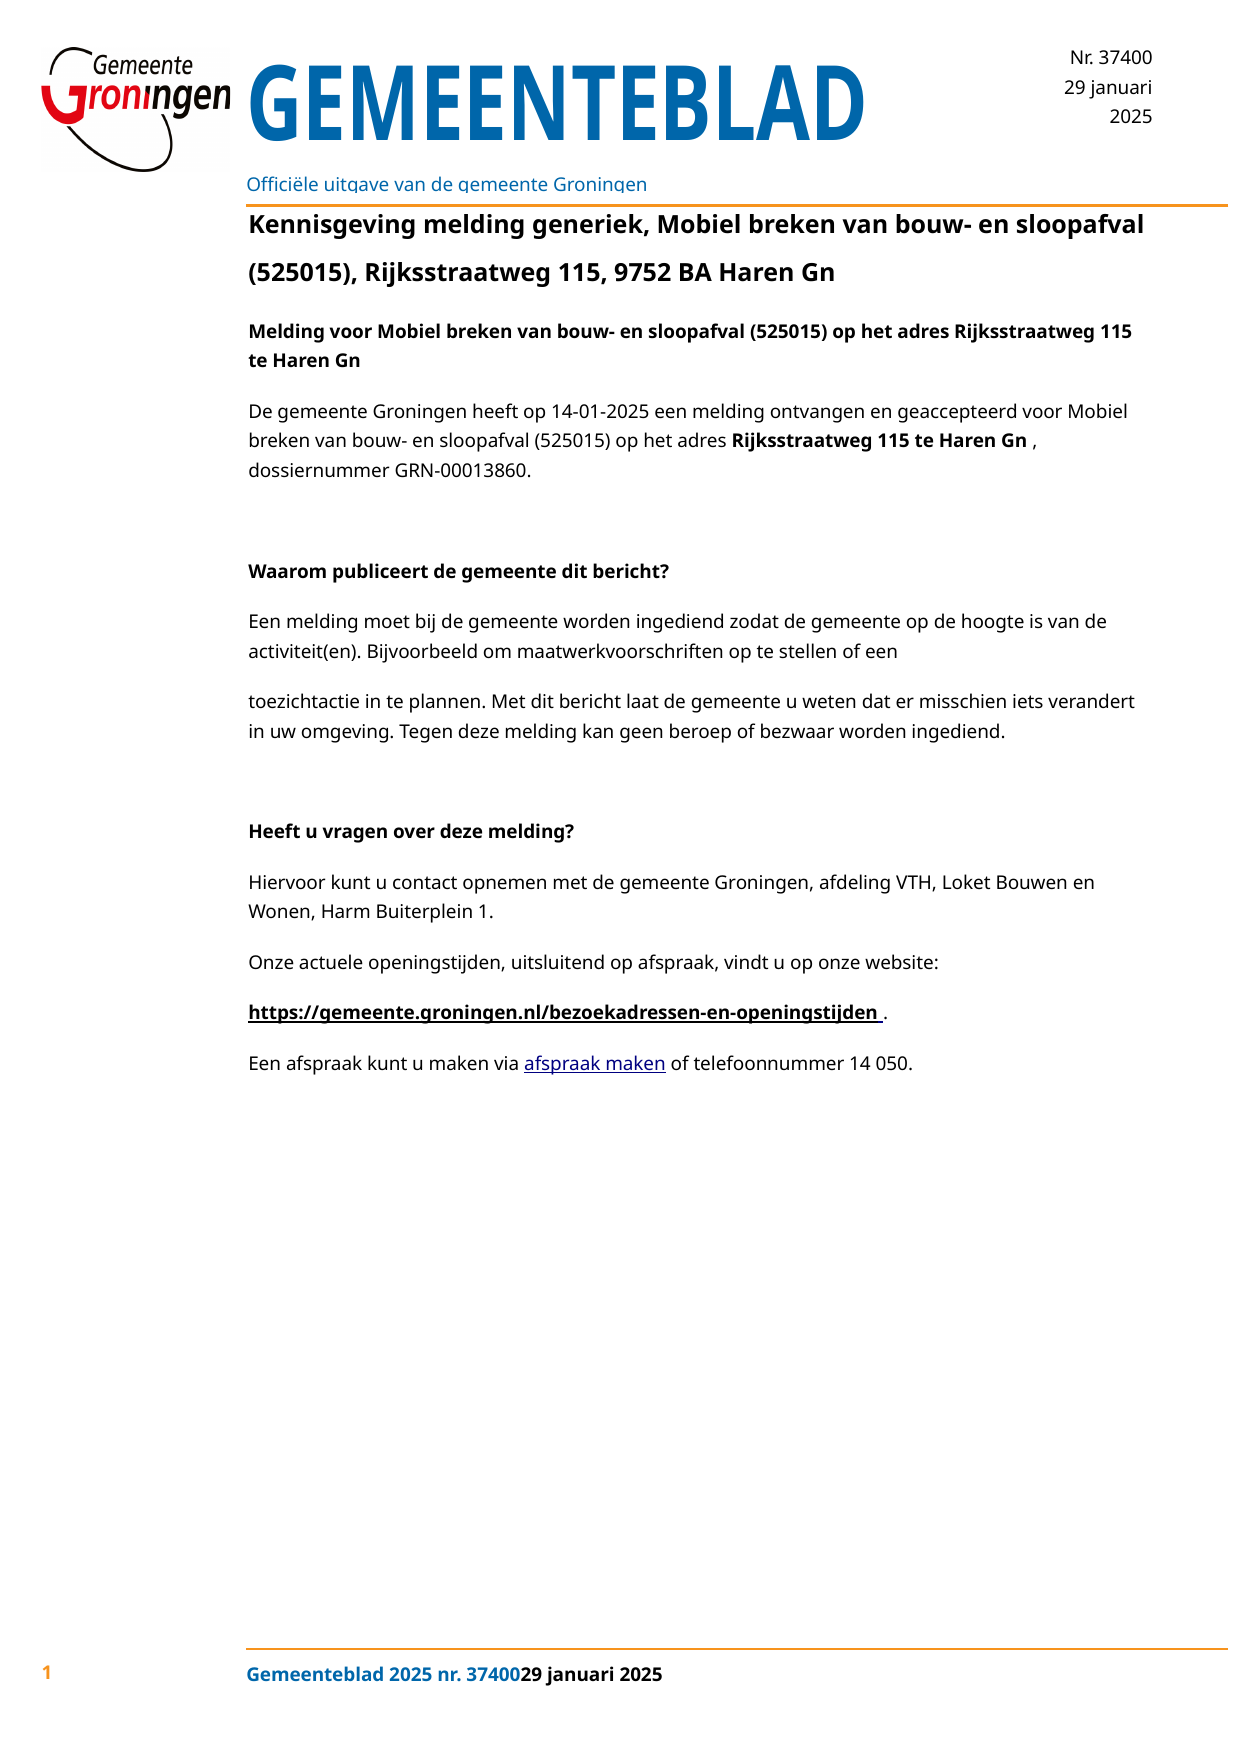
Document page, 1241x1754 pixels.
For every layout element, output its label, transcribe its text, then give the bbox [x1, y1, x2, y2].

text Waarom publiceert de gemeente dit bericht? [248, 558, 1152, 584]
text https://gemeente.groningen.nl/bezoekadressen-en-openingstijden . [248, 999, 1152, 1025]
text De gemeente Groningen heeft op 14-01-2025 een melding ontvangen en geaccepteerd voor Mobiel breken van bouw- en sloopafval (525015) op het adres Rijksstraatweg 115 te Haren Gn , dossiernummer GRN-00013860. [248, 398, 1152, 483]
picture [41, 47, 231, 172]
text Heeft u vragen over deze melding? [248, 819, 1152, 844]
text toezichtactie in te plannen. Met dit bericht laat de gemeente u weten dat er misschien iets verandert in uw omgeving. Tegen deze melding kan geen beroep of bezwaar worden ingediend. [248, 688, 1152, 744]
text Melding voor Mobiel breken van bouw- en sloopafval (525015) op het adres Rijksstraatweg 115 te Haren Gn [248, 318, 1152, 373]
text Een afspraak kunt u maken via afspraak maken of telefoonnummer 14 050. [248, 1050, 1152, 1076]
text Kennisgeving melding generiek, Mobiel breken van bouw- en sloopafval (525015), Rijksstraatweg 115, 9752 BA Haren Gn [248, 207, 1152, 288]
text Onze actuele openingstijden, uitsluitend op afspraak, vindt u op onze website: [248, 949, 1152, 975]
text Een melding moet bij de gemeente worden ingediend zodat de gemeente op de hoogte is van de activiteit(en). Bijvoorbeeld om maatwerkvoorschriften op te stellen of een [248, 608, 1152, 664]
text Hiervoor kunt u contact opnemen met de gemeente Groningen, afdeling VTH, Loket Bouwen en Wonen, Harm Buiterplein 1. [248, 869, 1152, 924]
